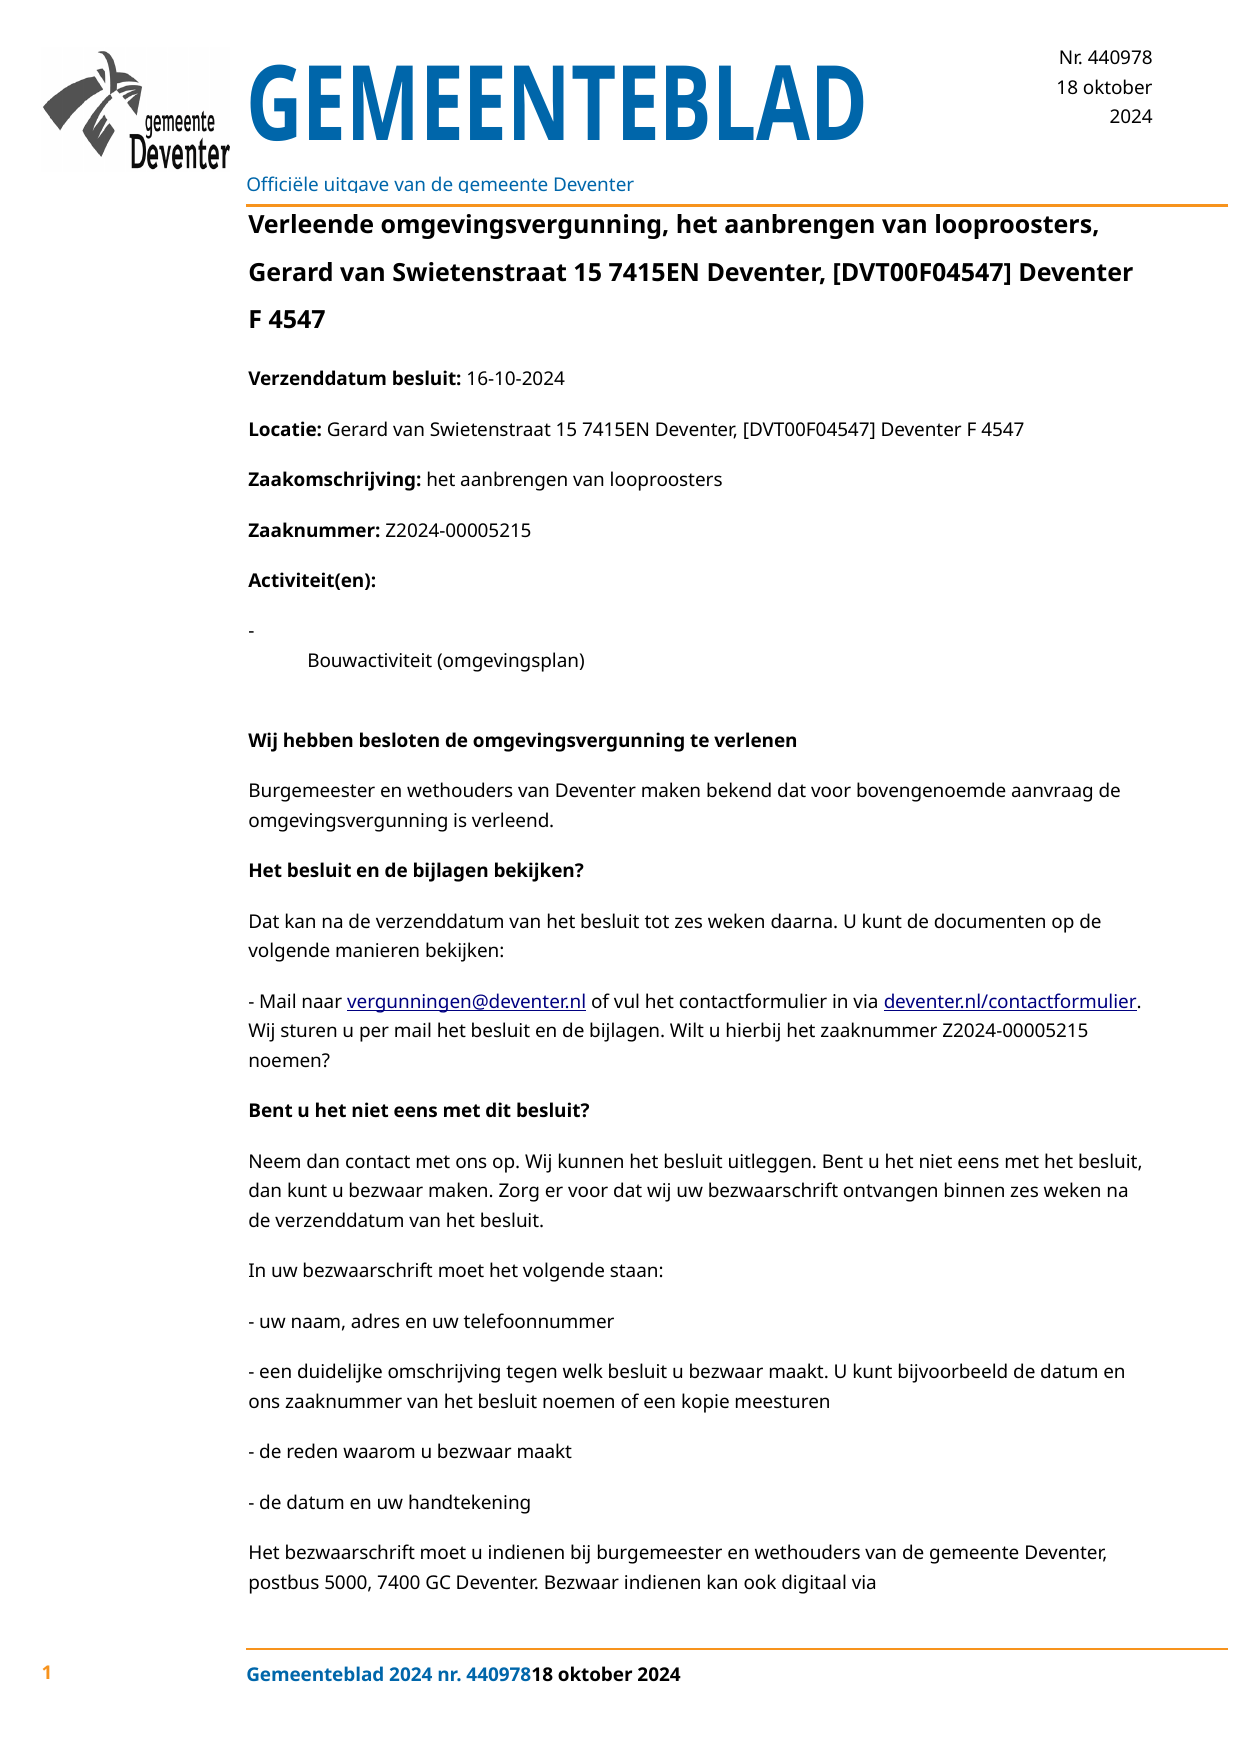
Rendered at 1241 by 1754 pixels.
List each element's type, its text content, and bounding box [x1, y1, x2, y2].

picture [41, 47, 231, 172]
text Bent u het niet eens met dit besluit? [248, 1098, 1152, 1123]
text Zaaknummer: Z2024-00005215 [248, 517, 1152, 542]
text - uw naam, adres en uw telefoonnummer [248, 1308, 1152, 1334]
text Neem dan contact met ons op. Wij kunnen het besluit uitleggen. Bent u het niet eens met het besluit, dan kunt u bezwaar maken. Zorg er voor dat wij uw bezwaarschrift ontvangen binnen zes weken na de verzenddatum van het besluit. [248, 1148, 1152, 1233]
text Verzenddatum besluit: 16-10-2024 [248, 366, 1152, 391]
text Wij hebben besloten de omgevingsvergunning te verlenen [248, 727, 1152, 753]
text Burgemeester en wethouders van Deventer maken bekend dat voor bovengenoemde aanvraag de omgevingsvergunning is verleend. [248, 778, 1152, 833]
text Activiteit(en): [248, 567, 1152, 593]
text Zaakomschrijving: het aanbrengen van looproosters [248, 466, 1152, 492]
text - Mail naar vergunningen@deventer.nl of vul het contactformulier in via deventer.nl/contactformulier. Wij sturen u per mail het besluit en de bijlagen. Wilt u hierbij het zaaknummer Z2024-00005215 noemen? [248, 988, 1152, 1073]
text Verleende omgevingsvergunning, het aanbrengen van looproosters, Gerard van Swietenstraat 15 7415EN Deventer, [DVT00F04547] Deventer F 4547 [248, 207, 1152, 336]
text Het besluit en de bijlagen bekijken? [248, 858, 1152, 883]
text Locatie: Gerard van Swietenstraat 15 7415EN Deventer, [DVT00F04547] Deventer F 4547 [248, 416, 1152, 442]
text - een duidelijke omschrijving tegen welk besluit u bezwaar maakt. U kunt bijvoorbeeld de datum en ons zaaknummer van het besluit noemen of een kopie meesturen [248, 1358, 1152, 1414]
text - de datum en uw handtekening [248, 1489, 1152, 1514]
text Het bezwaarschrift moet u indienen bij burgemeester en wethouders van de gemeente Deventer, postbus 5000, 7400 GC Deventer. Bezwaar indienen kan ook digitaal via [248, 1539, 1152, 1594]
list Bouwactiviteit (omgevingsplan) [248, 647, 1152, 673]
text In uw bezwaarschrift moet het volgende staan: [248, 1258, 1152, 1283]
text - de reden waarom u bezwaar maakt [248, 1438, 1152, 1464]
text Dat kan na de verzenddatum van het besluit tot zes weken daarna. U kunt de documenten op de volgende manieren bekijken: [248, 908, 1152, 963]
